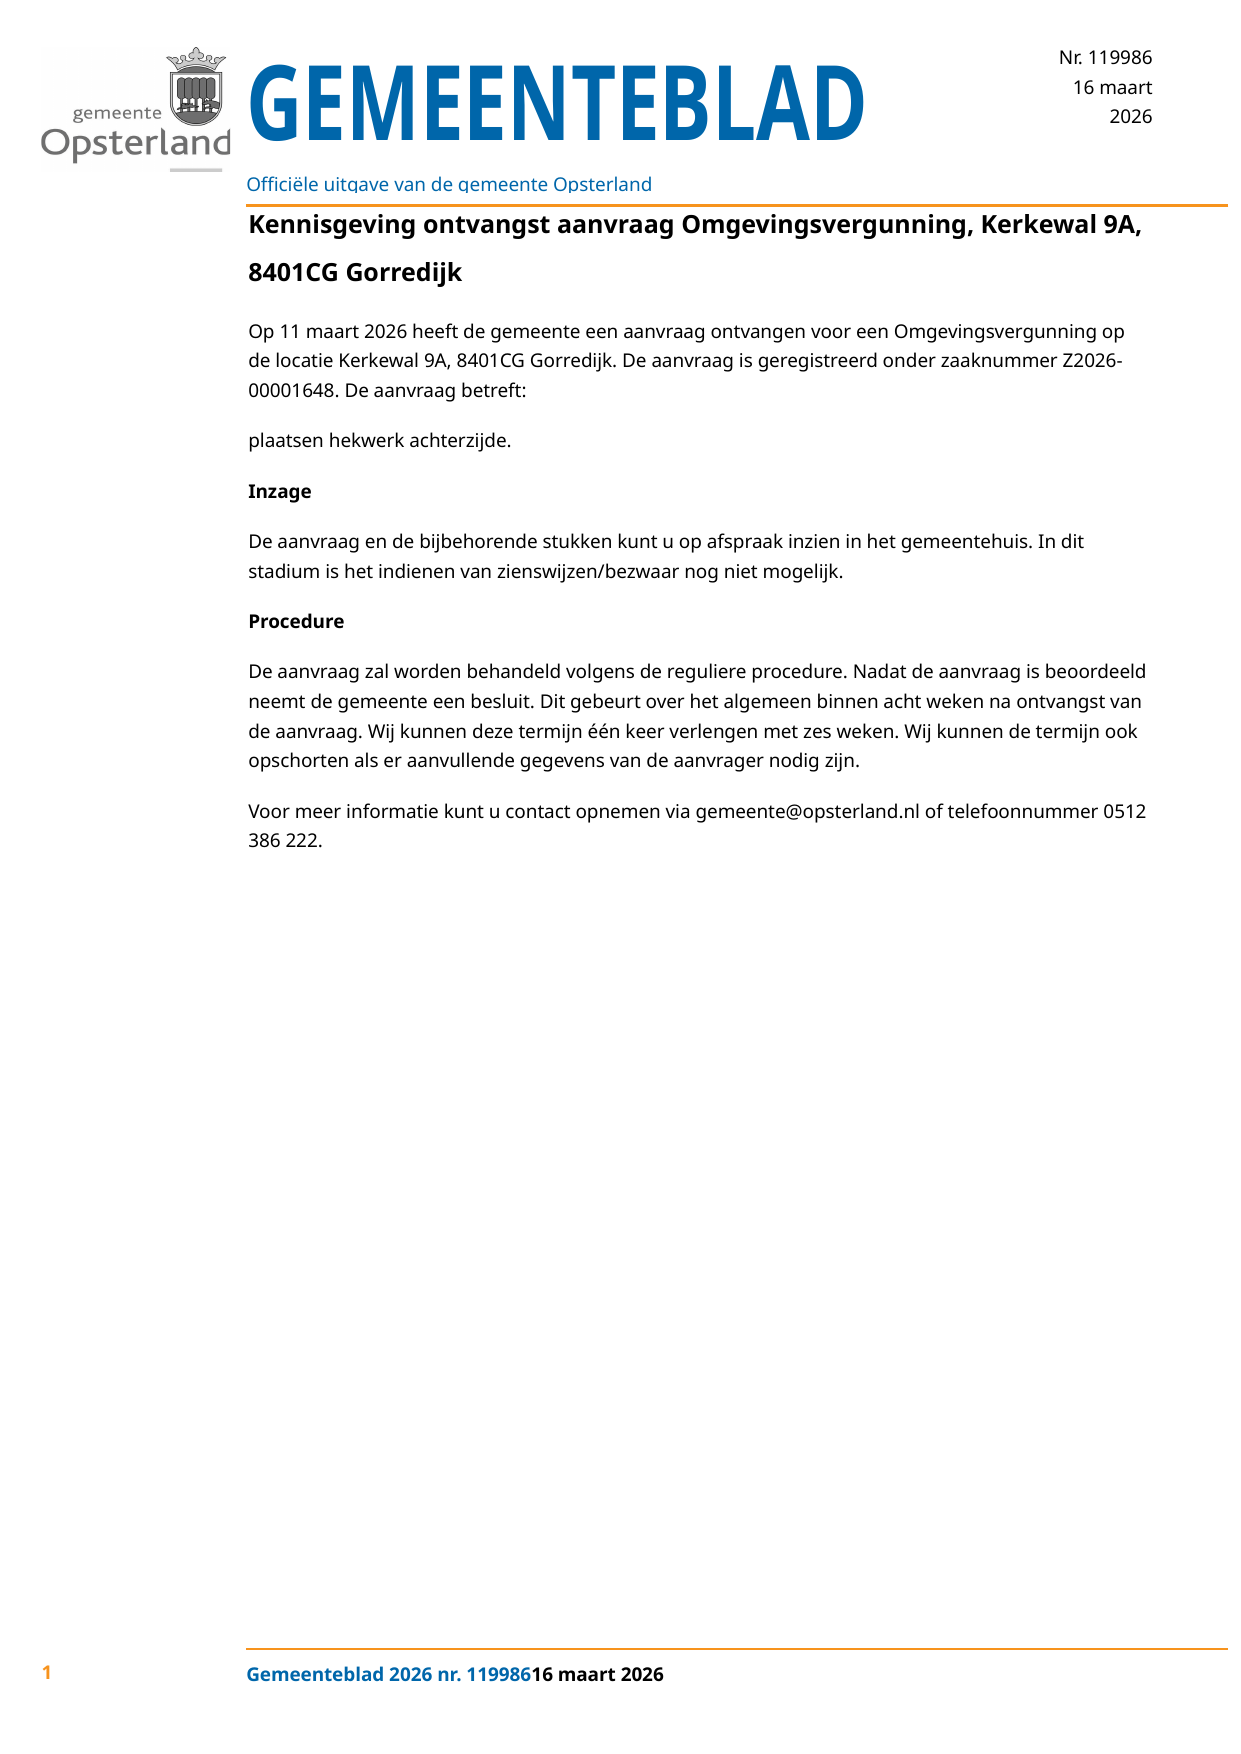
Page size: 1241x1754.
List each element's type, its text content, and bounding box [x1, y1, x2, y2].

text De aanvraag en de bijbehorende stukken kunt u op afspraak inzien in het gemeentehuis. In dit stadium is het indienen van zienswijzen/bezwaar nog niet mogelijk. [248, 528, 1152, 584]
text Inzage [248, 478, 1152, 504]
text Op 11 maart 2026 heeft de gemeente een aanvraag ontvangen voor een Omgevingsvergunning op de locatie Kerkewal 9A, 8401CG Gorredijk. De aanvraag is geregistreerd onder zaaknummer Z2026-00001648. De aanvraag betreft: [248, 318, 1152, 403]
text Voor meer informatie kunt u contact opnemen via gemeente@opsterland.nl of telefoonnummer 0512 386 222. [248, 798, 1152, 853]
text De aanvraag zal worden behandeld volgens de reguliere procedure. Nadat de aanvraag is beoordeeld neemt de gemeente een besluit. Dit gebeurt over het algemeen binnen acht weken na ontvangst van de aanvraag. Wij kunnen deze termijn één keer verlengen met zes weken. Wij kunnen de termijn ook opschorten als er aanvullende gegevens van de aanvrager nodig zijn. [248, 659, 1152, 773]
picture [41, 47, 231, 172]
text plaatsen hekwerk achterzijde. [248, 427, 1152, 453]
text Kennisgeving ontvangst aanvraag Omgevingsvergunning, Kerkewal 9A, 8401CG Gorredijk [248, 207, 1152, 288]
text Procedure [248, 608, 1152, 634]
